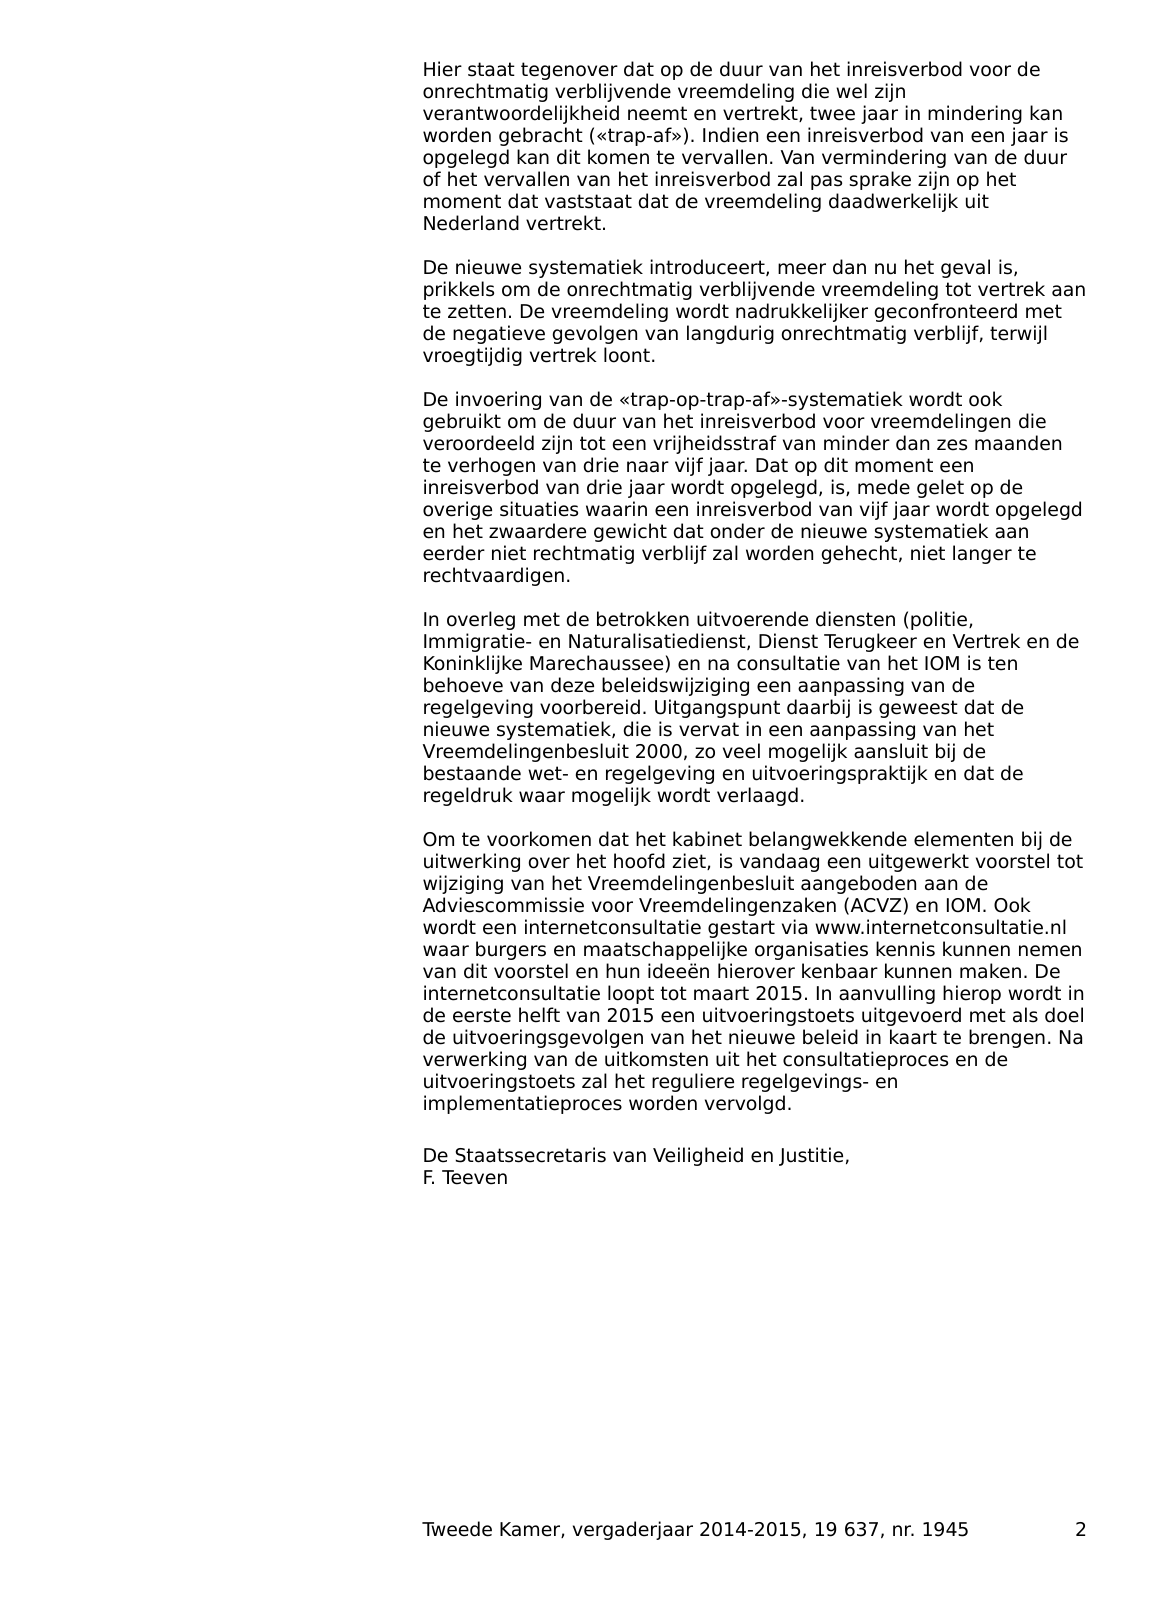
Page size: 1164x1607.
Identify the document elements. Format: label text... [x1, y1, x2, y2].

text Om te voorkomen dat het kabinet belangwekkende elementen bij de uitwerking over het hoofd ziet, is vandaag een uitgewerkt voorstel tot wijziging van het Vreemdelingenbesluit aangeboden aan de Adviescommissie voor Vreemdelingenzaken (ACVZ) en IOM. Ook wordt een internetconsultatie gestart via www.internetconsultatie.nl waar burgers en maatschappelijke organisaties kennis kunnen nemen van dit voorstel en hun ideeën hierover kenbaar kunnen maken. De internetconsultatie loopt tot maart 2015. In aanvulling hierop wordt in de eerste helft van 2015 een uitvoeringstoets uitgevoerd met als doel de uitvoeringsgevolgen van het nieuwe beleid in kaart te brengen. Na verwerking van de uitkomsten uit het consultatieproces en de uitvoeringstoets zal het reguliere regelgevings- en implementatieproces worden vervolgd. [422, 829, 1087, 1115]
text De invoering van de «trap-op-trap-af»-systematiek wordt ook gebruikt om de duur van het inreisverbod voor vreemdelingen die veroordeeld zijn tot een vrijheidsstraf van minder dan zes maanden te verhogen van drie naar vijf jaar. Dat op dit moment een inreisverbod van drie jaar wordt opgelegd, is, mede gelet op de overige situaties waarin een inreisverbod van vijf jaar wordt opgelegd en het zwaardere gewicht dat onder de nieuwe systematiek aan eerder niet rechtmatig verblijf zal worden gehecht, niet langer te rechtvaardigen. [422, 389, 1087, 587]
text Hier staat tegenover dat op de duur van het inreisverbod voor de onrechtmatig verblijvende vreemdeling die wel zijn verantwoordelijkheid neemt en vertrekt, twee jaar in mindering kan worden gebracht («trap-af»). Indien een inreisverbod van een jaar is opgelegd kan dit komen te vervallen. Van vermindering van de duur of het vervallen van het inreisverbod zal pas sprake zijn op het moment dat vaststaat dat de vreemdeling daadwerkelijk uit Nederland vertrekt. [422, 59, 1087, 235]
text De Staatssecretaris van Veiligheid en Justitie, F. Teeven [422, 1145, 1087, 1189]
text In overleg met de betrokken uitvoerende diensten (politie, Immigratie- en Naturalisatiedienst, Dienst Terugkeer en Vertrek en de Koninklijke Marechaussee) en na consultatie van het IOM is ten behoeve van deze beleidswijziging een aanpassing van de regelgeving voorbereid. Uitgangspunt daarbij is geweest dat de nieuwe systematiek, die is vervat in een aanpassing van het Vreemdelingenbesluit 2000, zo veel mogelijk aansluit bij de bestaande wet- en regelgeving en uitvoeringspraktijk en dat de regeldruk waar mogelijk wordt verlaagd. [422, 609, 1087, 807]
text De nieuwe systematiek introduceert, meer dan nu het geval is, prikkels om de onrechtmatig verblijvende vreemdeling tot vertrek aan te zetten. De vreemdeling wordt nadrukkelijker geconfronteerd met de negatieve gevolgen van langdurig onrechtmatig verblijf, terwijl vroegtijdig vertrek loont. [422, 257, 1087, 367]
